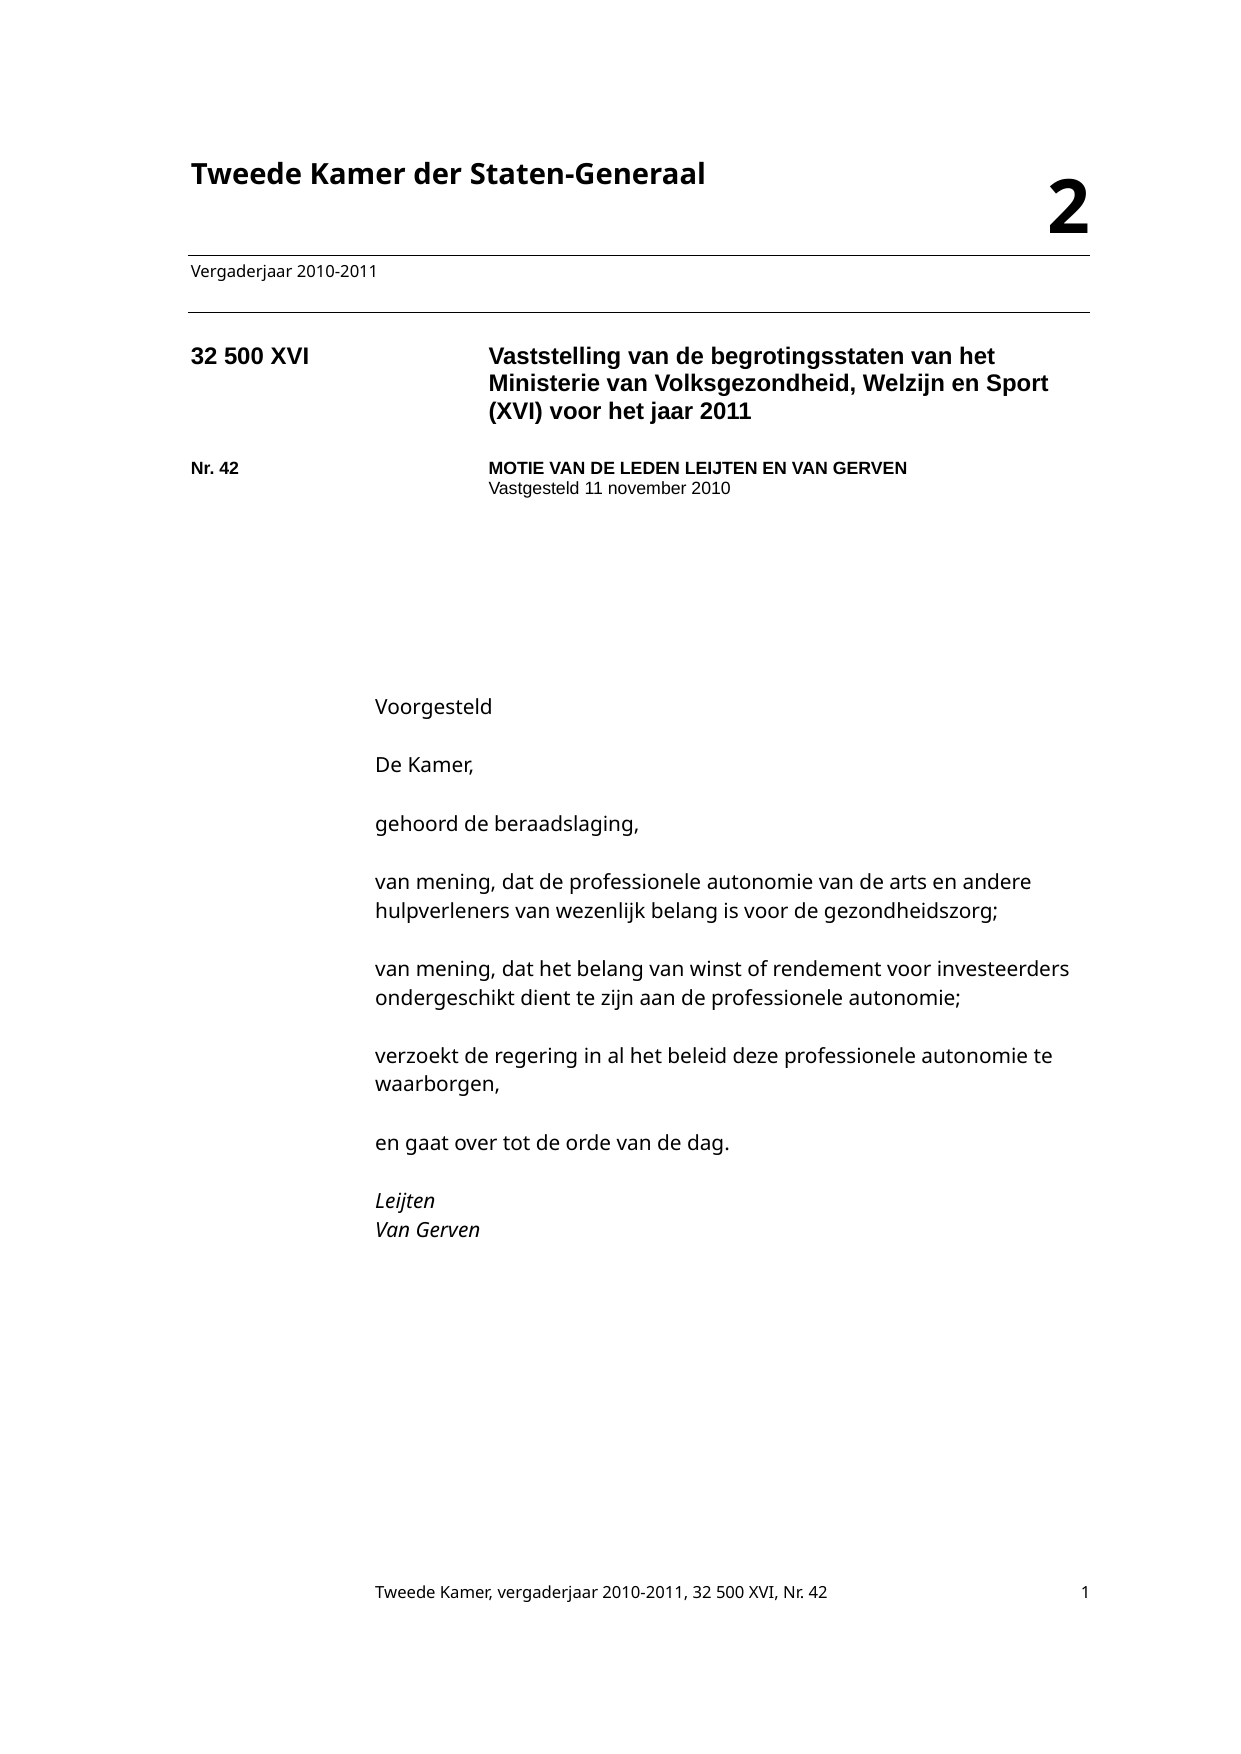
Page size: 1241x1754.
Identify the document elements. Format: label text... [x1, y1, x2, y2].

table_header 2 [910, 150, 1090, 255]
text Leijten [375, 1186, 1090, 1215]
table_cell 32 500 XVI [188, 339, 485, 454]
text De Kamer, [375, 751, 1090, 779]
text gehoord de beraadslaging, [375, 809, 1090, 837]
text van mening, dat het belang van winst of rendement voor investeerders ondergeschikt dient te zijn aan de professionele autonomie; [375, 954, 1090, 1011]
text van mening, dat de professionele autonomie van de arts en andere hulpverleners van wezenlijk belang is voor de gezondheidszorg; [375, 867, 1090, 924]
text verzoekt de regering in al het beleid deze professionele autonomie te waarborgen, [375, 1041, 1090, 1098]
table_header Tweede Kamer der Staten-Generaal [188, 150, 909, 255]
table_cell Nr. 42 [188, 455, 485, 573]
text Van Gerven [375, 1215, 1090, 1243]
text Voorgesteld [375, 692, 1090, 721]
text en gaat over tot de orde van de dag. [375, 1128, 1090, 1156]
table_cell [485, 256, 1090, 312]
table_cell Vaststelling van de begrotingsstaten van het Ministerie van Volksgezondheid, Welzijn en Sport (XVI) voor het jaar 2011 [485, 339, 1090, 454]
table_cell [485, 313, 1090, 339]
table_cell [188, 313, 485, 339]
table_cell MOTIE VAN DE LEDEN LEIJTEN EN VAN GERVEN Vastgesteld 11 november 2010 [485, 455, 1090, 573]
table_cell Vergaderjaar 2010-2011 [188, 256, 485, 312]
